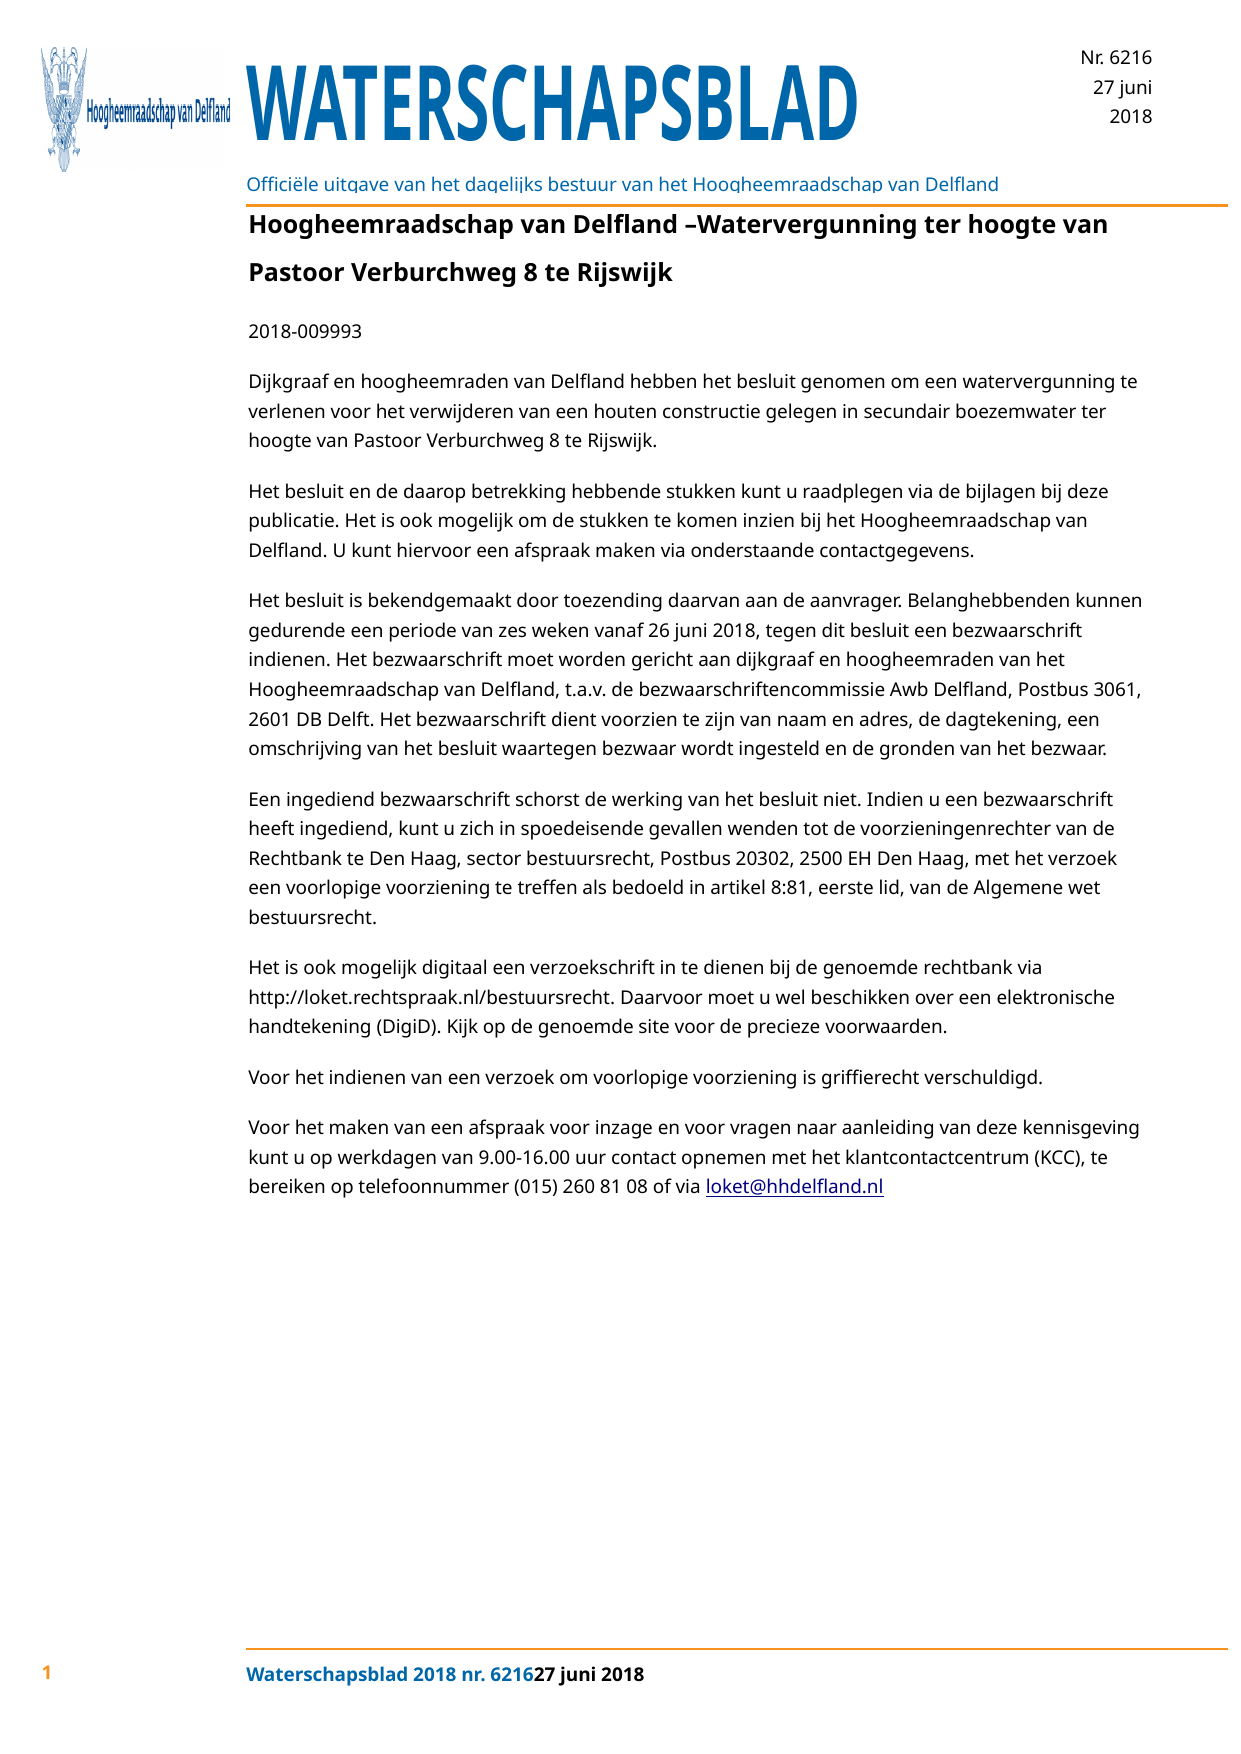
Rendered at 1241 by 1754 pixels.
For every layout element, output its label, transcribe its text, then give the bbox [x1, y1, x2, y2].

text 2018-009993 [248, 318, 1152, 344]
text Voor het indienen van een verzoek om voorlopige voorziening is griffierecht verschuldigd. [248, 1064, 1152, 1090]
text Het is ook mogelijk digitaal een verzoekschrift in te dienen bij de genoemde rechtbank via http://loket.rechtspraak.nl/bestuursrecht. Daarvoor moet u wel beschikken over een elektronische handtekening (DigiD). Kijk op de genoemde site voor de precieze voorwaarden. [248, 954, 1152, 1039]
text Een ingediend bezwaarschrift schorst de werking van het besluit niet. Indien u een bezwaarschrift heeft ingediend, kunt u zich in spoedeisende gevallen wenden tot de voorzieningenrechter van de Rechtbank te Den Haag, sector bestuursrecht, Postbus 20302, 2500 EH Den Haag, met het verzoek een voorlopige voorziening te treffen als bedoeld in artikel 8:81, eerste lid, van de Algemene wet bestuursrecht. [248, 786, 1152, 930]
text Het besluit en de daarop betrekking hebbende stukken kunt u raadplegen via de bijlagen bij deze publicatie. Het is ook mogelijk om de stukken te komen inzien bij het Hoogheemraadschap van Delfland. U kunt hiervoor een afspraak maken via onderstaande contactgegevens. [248, 478, 1152, 563]
text Dijkgraaf en hoogheemraden van Delfland hebben het besluit genomen om een watervergunning te verlenen voor het verwijderen van een houten constructie gelegen in secundair boezemwater ter hoogte van Pastoor Verburchweg 8 te Rijswijk. [248, 368, 1152, 453]
text Voor het maken van een afspraak voor inzage en voor vragen naar aanleiding van deze kennisgeving kunt u op werkdagen van 9.00-16.00 uur contact opnemen met het klantcontactcentrum (KCC), te bereiken op telefoonnummer (015) 260 81 08 of via loket@hhdelfland.nl [248, 1114, 1152, 1199]
text Hoogheemraadschap van Delfland –Watervergunning ter hoogte van Pastoor Verburchweg 8 te Rijswijk [248, 207, 1152, 288]
picture [41, 47, 231, 172]
text Het besluit is bekendgemaakt door toezending daarvan aan de aanvrager. Belanghebbenden kunnen gedurende een periode van zes weken vanaf 26 juni 2018, tegen dit besluit een bezwaarschrift indienen. Het bezwaarschrift moet worden gericht aan dijkgraaf en hoogheemraden van het Hoogheemraadschap van Delfland, t.a.v. de bezwaarschriftencommissie Awb Delfland, Postbus 3061, 2601 DB Delft. Het bezwaarschrift dient voorzien te zijn van naam en adres, de dagtekening, een omschrijving van het besluit waartegen bezwaar wordt ingesteld en de gronden van het bezwaar. [248, 587, 1152, 761]
